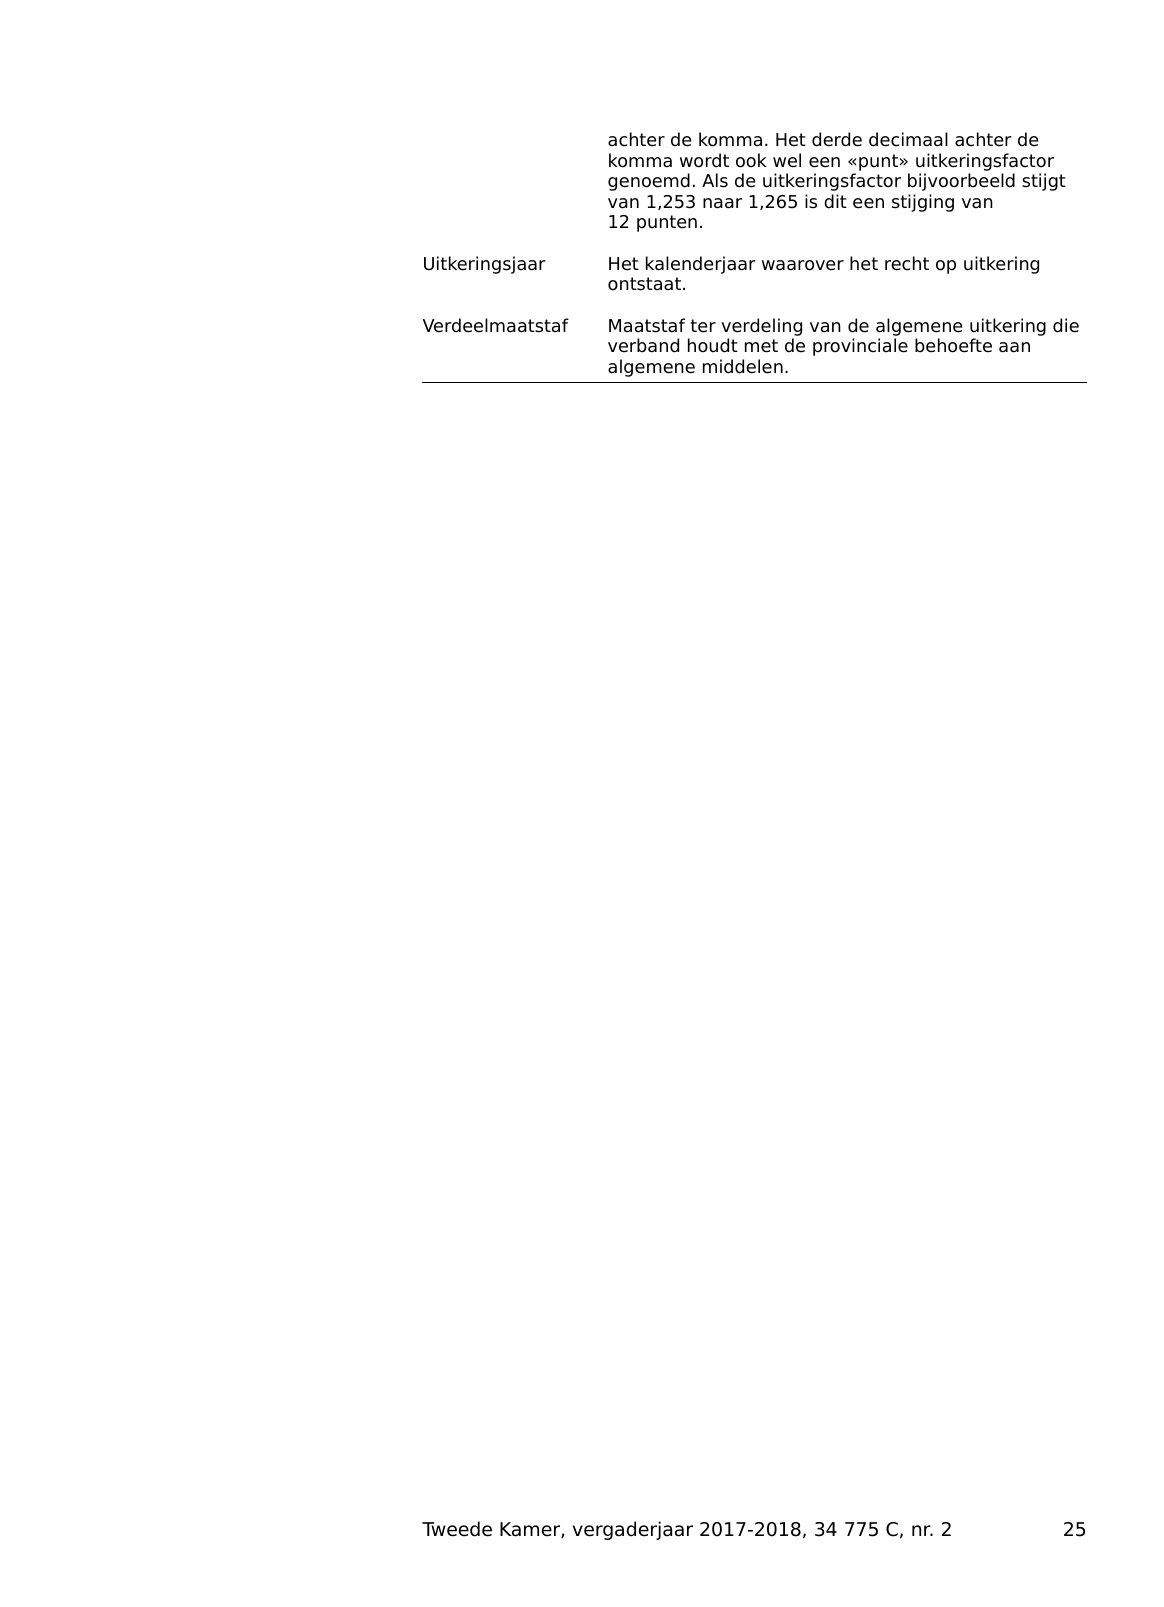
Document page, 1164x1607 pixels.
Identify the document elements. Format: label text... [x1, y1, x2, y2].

table_cell [422, 233, 602, 254]
table_cell [422, 295, 602, 316]
table_cell Verdeelmaatstaf [422, 316, 602, 382]
table_cell achter de komma. Het derde decimaal achter de komma wordt ook wel een «punt» uitkeringsfactor genoemd. Als de uitkeringsfactor bijvoorbeeld stijgt van 1,253 naar 1,265 is dit een stijging van 12 punten. [602, 130, 1087, 233]
table_cell Het kalenderjaar waarover het recht op uitkering ontstaat. [602, 254, 1087, 295]
table_cell [422, 130, 602, 233]
table_cell Maatstaf ter verdeling van de algemene uitkering die verband houdt met de provinciale behoefte aan algemene middelen. [602, 316, 1087, 382]
table_cell [602, 233, 1087, 254]
table_cell Uitkeringsjaar [422, 254, 602, 295]
table_cell [602, 295, 1087, 316]
